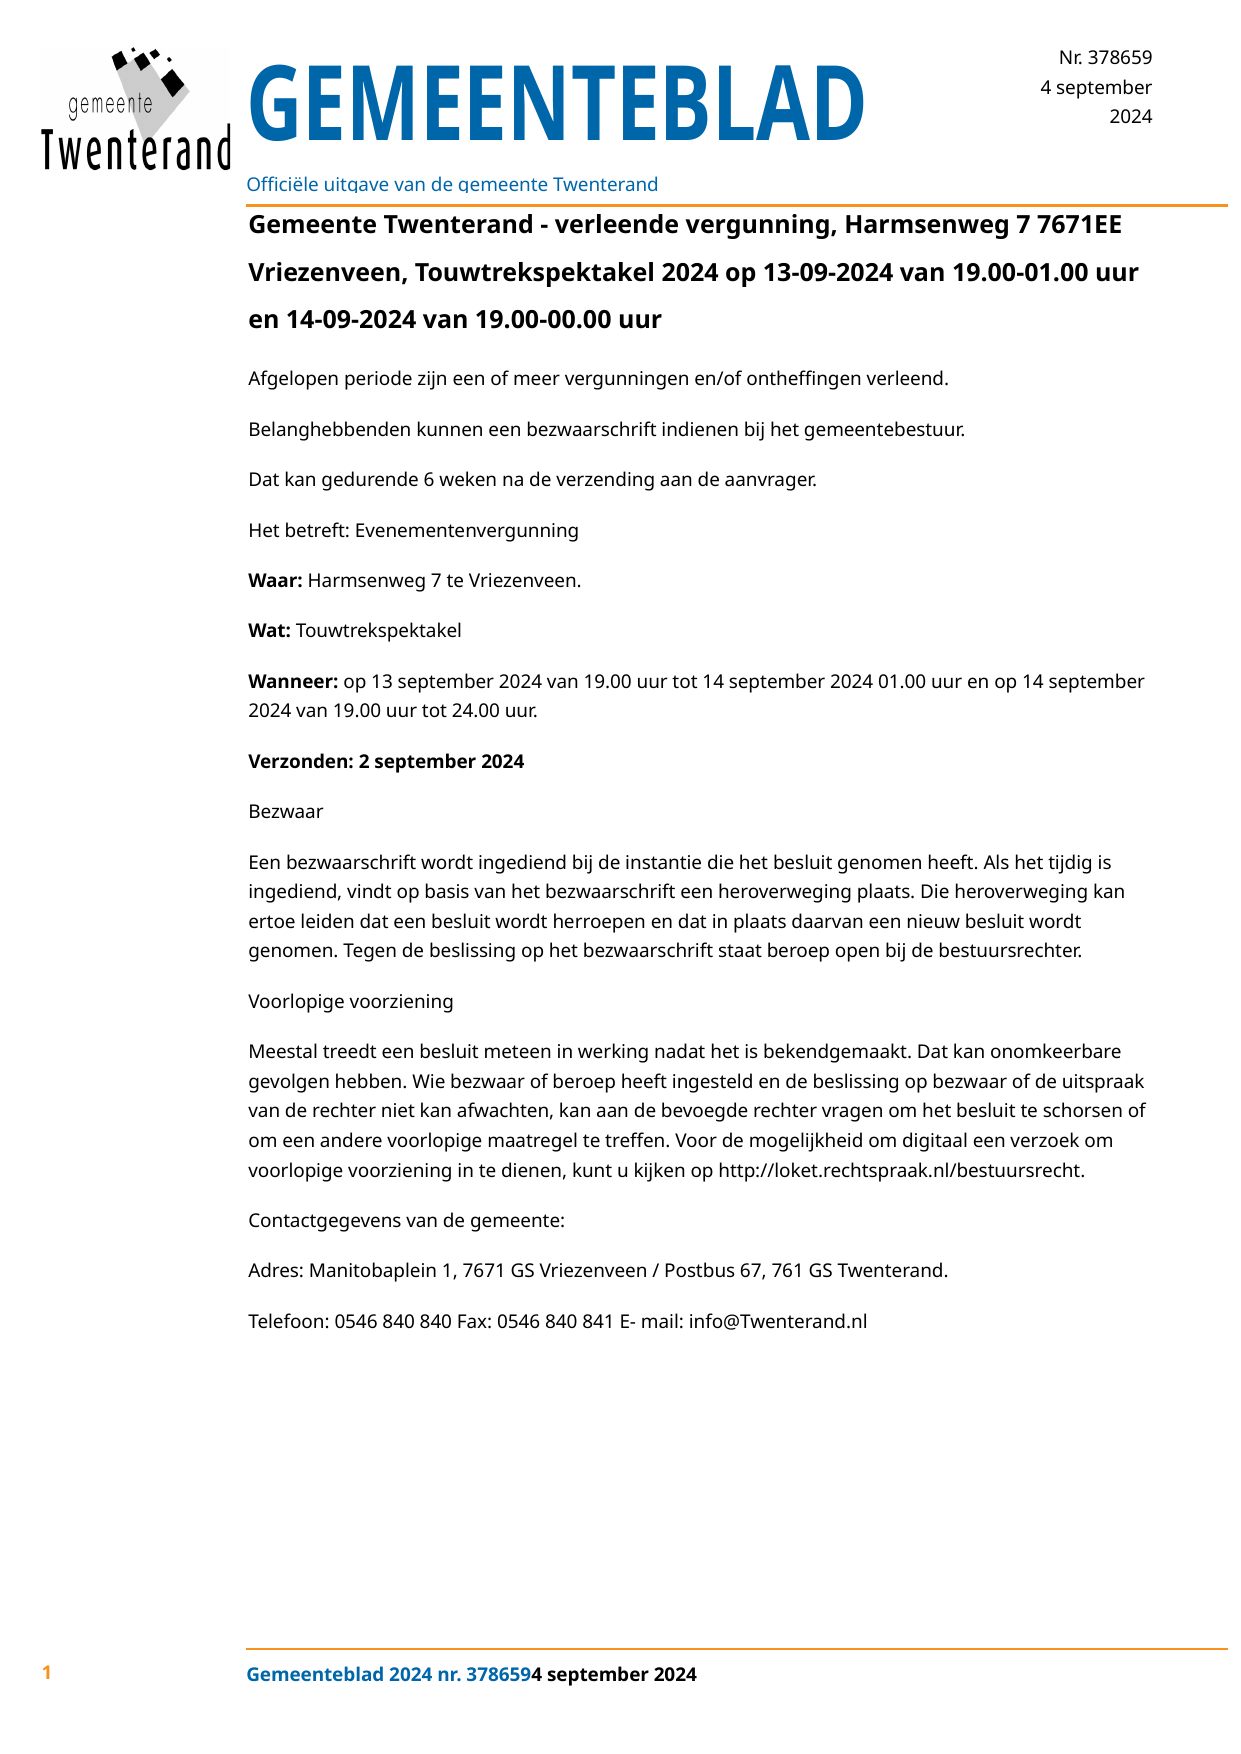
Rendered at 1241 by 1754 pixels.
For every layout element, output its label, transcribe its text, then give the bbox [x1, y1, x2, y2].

picture [41, 47, 231, 172]
text Dat kan gedurende 6 weken na de verzending aan de aanvrager. [248, 466, 1152, 492]
text Een bezwaarschrift wordt ingediend bij de instantie die het besluit genomen heeft. Als het tijdig is ingediend, vindt op basis van het bezwaarschrift een heroverweging plaats. Die heroverweging kan ertoe leiden dat een besluit wordt herroepen en dat in plaats daarvan een nieuw besluit wordt genomen. Tegen de beslissing op het bezwaarschrift staat beroep open bij de bestuursrechter. [248, 849, 1152, 963]
text Wanneer: op 13 september 2024 van 19.00 uur tot 14 september 2024 01.00 uur en op 14 september 2024 van 19.00 uur tot 24.00 uur. [248, 668, 1152, 723]
text Voorlopige voorziening [248, 988, 1152, 1014]
text Bezwaar [248, 798, 1152, 824]
text Wat: Touwtrekspektakel [248, 618, 1152, 643]
text Verzonden: 2 september 2024 [248, 748, 1152, 774]
text Gemeente Twenterand - verleende vergunning, Harmsenweg 7 7671EE Vriezenveen, Touwtrekspektakel 2024 op 13-09-2024 van 19.00-01.00 uur en 14-09-2024 van 19.00-00.00 uur [248, 207, 1152, 336]
text Contactgegevens van de gemeente: [248, 1207, 1152, 1233]
text Adres: Manitobaplein 1, 7671 GS Vriezenveen / Postbus 67, 761 GS Twenterand. [248, 1258, 1152, 1283]
text Het betreft: Evenementenvergunning [248, 517, 1152, 542]
text Belanghebbenden kunnen een bezwaarschrift indienen bij het gemeentebestuur. [248, 416, 1152, 442]
text Waar: Harmsenweg 7 te Vriezenveen. [248, 567, 1152, 593]
text Meestal treedt een besluit meteen in werking nadat het is bekendgemaakt. Dat kan onomkeerbare gevolgen hebben. Wie bezwaar of beroep heeft ingesteld en de beslissing op bezwaar of de uitspraak van de rechter niet kan afwachten, kan aan de bevoegde rechter vragen om het besluit te schorsen of om een andere voorlopige maatregel te treffen. Voor de mogelijkheid om digitaal een verzoek om voorlopige voorziening in te dienen, kunt u kijken op http://loket.rechtspraak.nl/bestuursrecht. [248, 1038, 1152, 1182]
text Afgelopen periode zijn een of meer vergunningen en/of ontheffingen verleend. [248, 366, 1152, 391]
text Telefoon: 0546 840 840 Fax: 0546 840 841 E- mail: info@Twenterand.nl [248, 1308, 1152, 1334]
